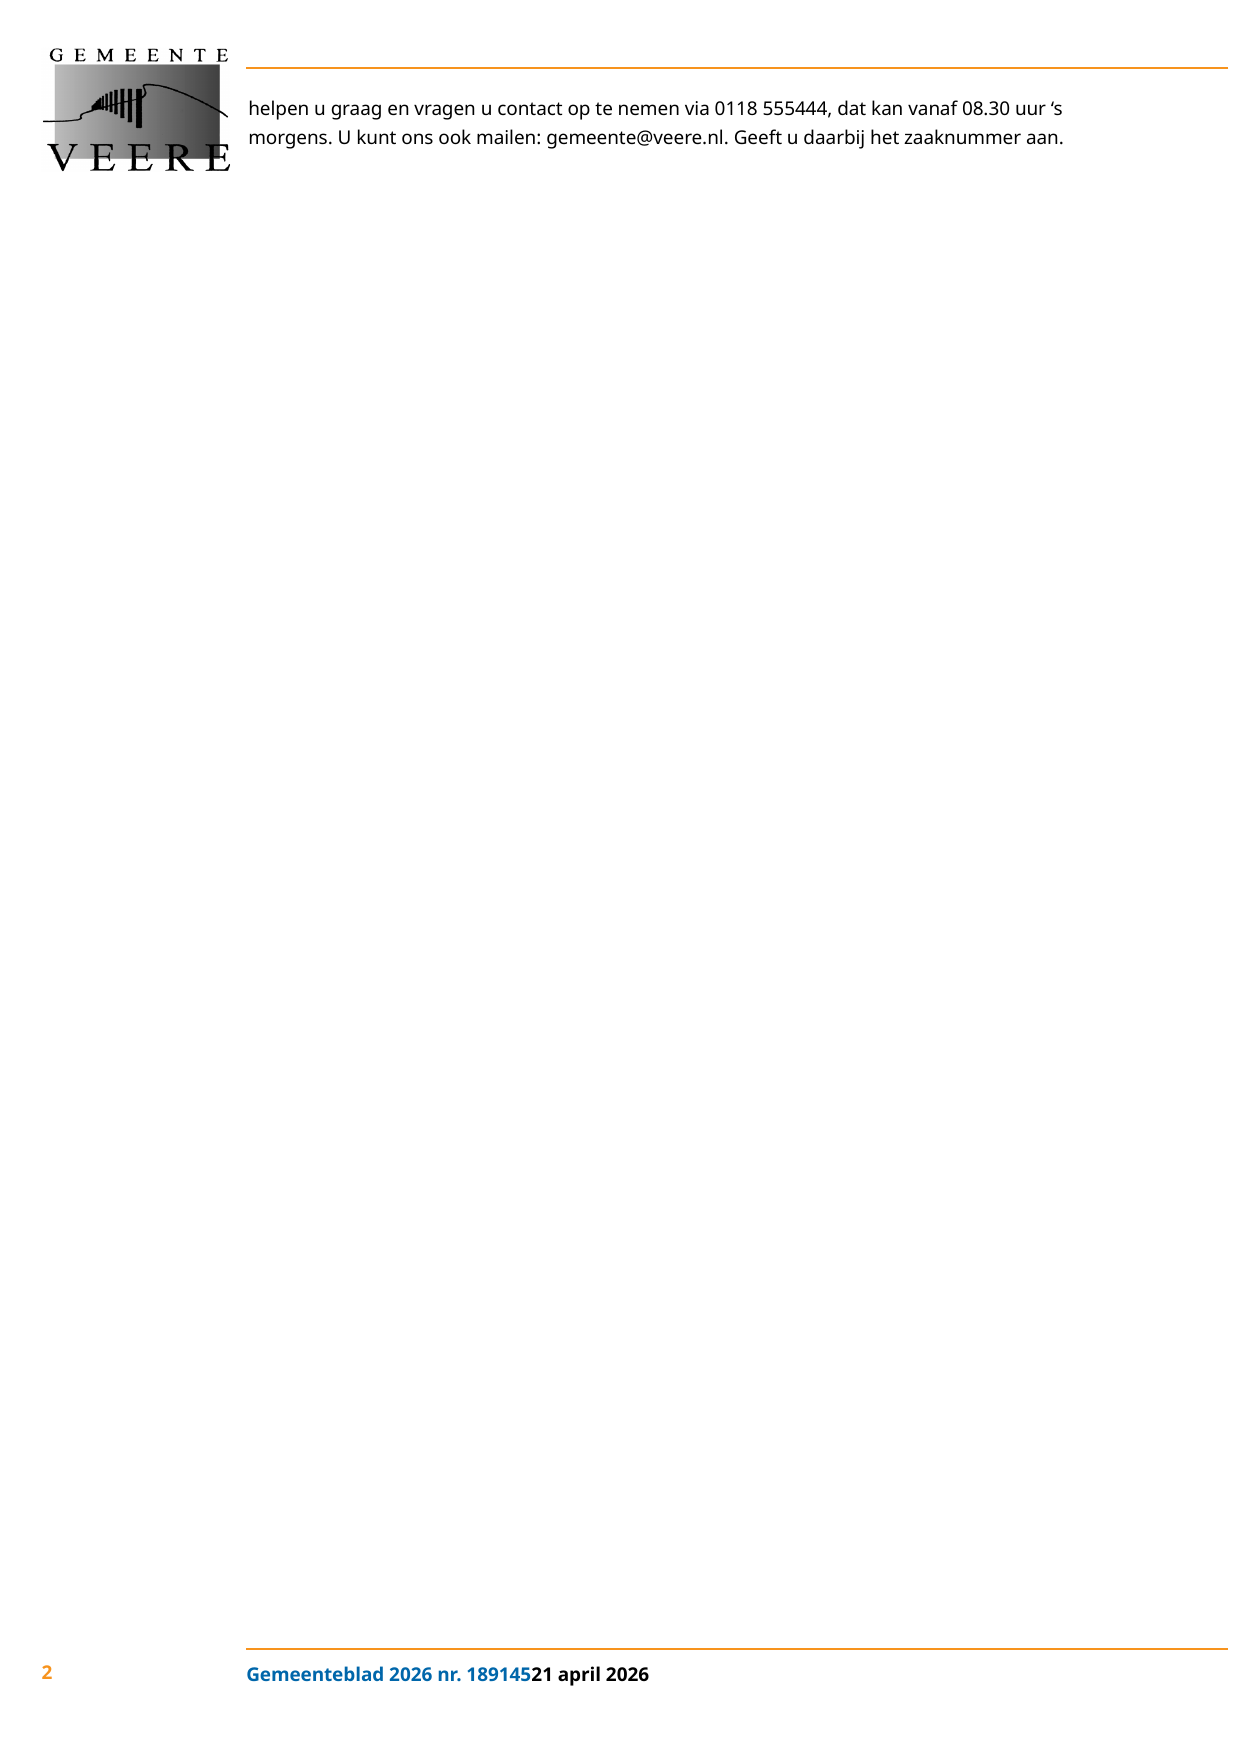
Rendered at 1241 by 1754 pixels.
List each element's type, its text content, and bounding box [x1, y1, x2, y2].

text helpen u graag en vragen u contact op te nemen via 0118 555444, dat kan vanaf 08.30 uur ‘s morgens. U kunt ons ook mailen: gemeente@veere.nl. Geeft u daarbij het zaaknummer aan. [248, 95, 1152, 150]
picture [41, 47, 231, 172]
